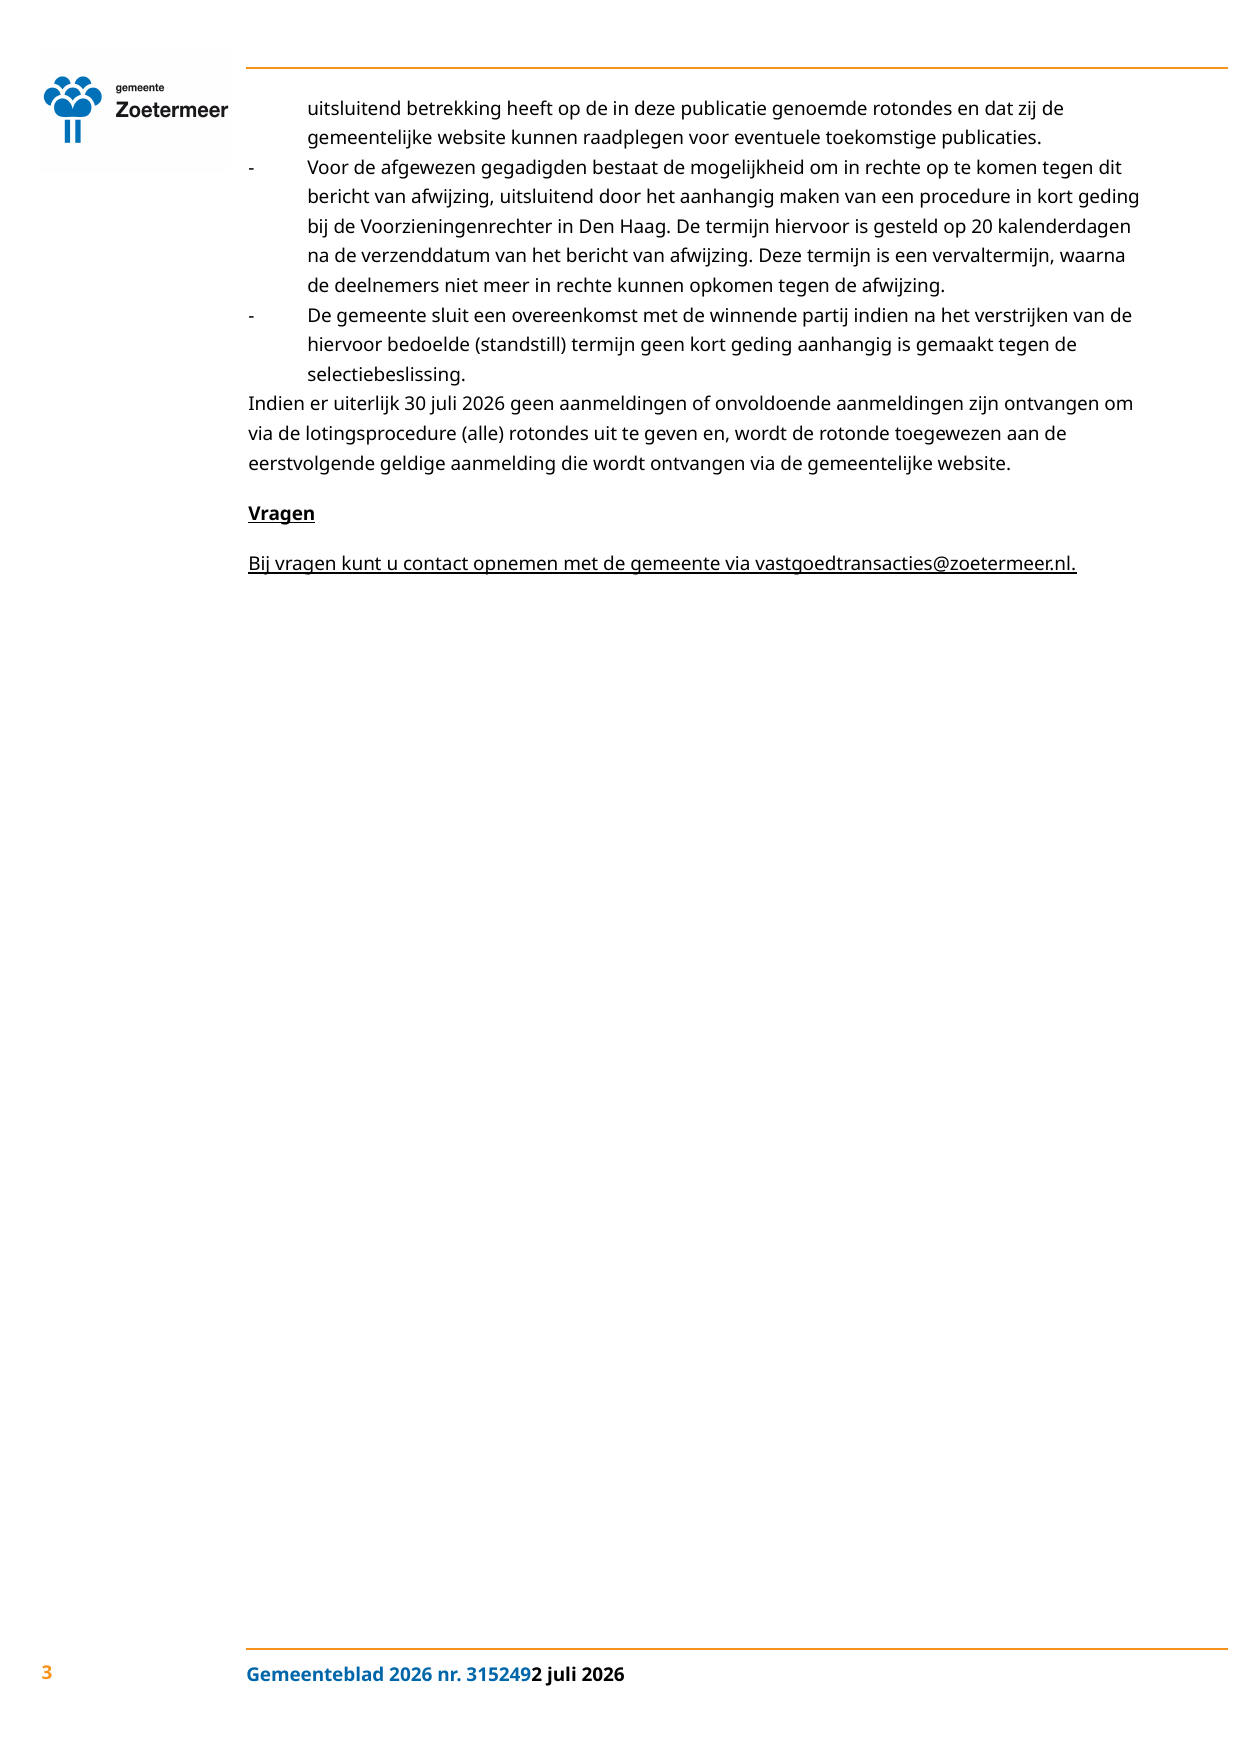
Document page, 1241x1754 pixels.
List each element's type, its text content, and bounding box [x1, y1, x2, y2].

picture [41, 47, 231, 172]
text Indien er uiterlijk 30 juli 2026 geen aanmeldingen of onvoldoende aanmeldingen zijn ontvangen om via de lotingsprocedure (alle) rotondes uit te geven en, wordt de rotonde toegewezen aan de eerstvolgende geldige aanmelding die wordt ontvangen via de gemeentelijke website. [248, 391, 1152, 476]
text Vragen [248, 500, 1152, 526]
list De gemeente sluit een overeenkomst met de winnende partij indien na het verstrijken van de hiervoor bedoelde (standstill) termijn geen kort geding aanhangig is gemaakt tegen de selectiebeslissing. [248, 302, 1152, 387]
list Voor de afgewezen gegadigden bestaat de mogelijkheid om in rechte op te komen tegen dit bericht van afwijzing, uitsluitend door het aanhangig maken van een procedure in kort geding bij de Voorzieningenrechter in Den Haag. De termijn hiervoor is gesteld op 20 kalenderdagen na de verzenddatum van het bericht van afwijzing. Deze termijn is een vervaltermijn, waarna de deelnemers niet meer in rechte kunnen opkomen tegen de afwijzing. [248, 154, 1152, 298]
list uitsluitend betrekking heeft op de in deze publicatie genoemde rotondes en dat zij de gemeentelijke website kunnen raadplegen voor eventuele toekomstige publicaties. [248, 95, 1152, 150]
text Bij vragen kunt u contact opnemen met de gemeente via vastgoedtransacties@zoetermeer.nl. [248, 551, 1152, 576]
